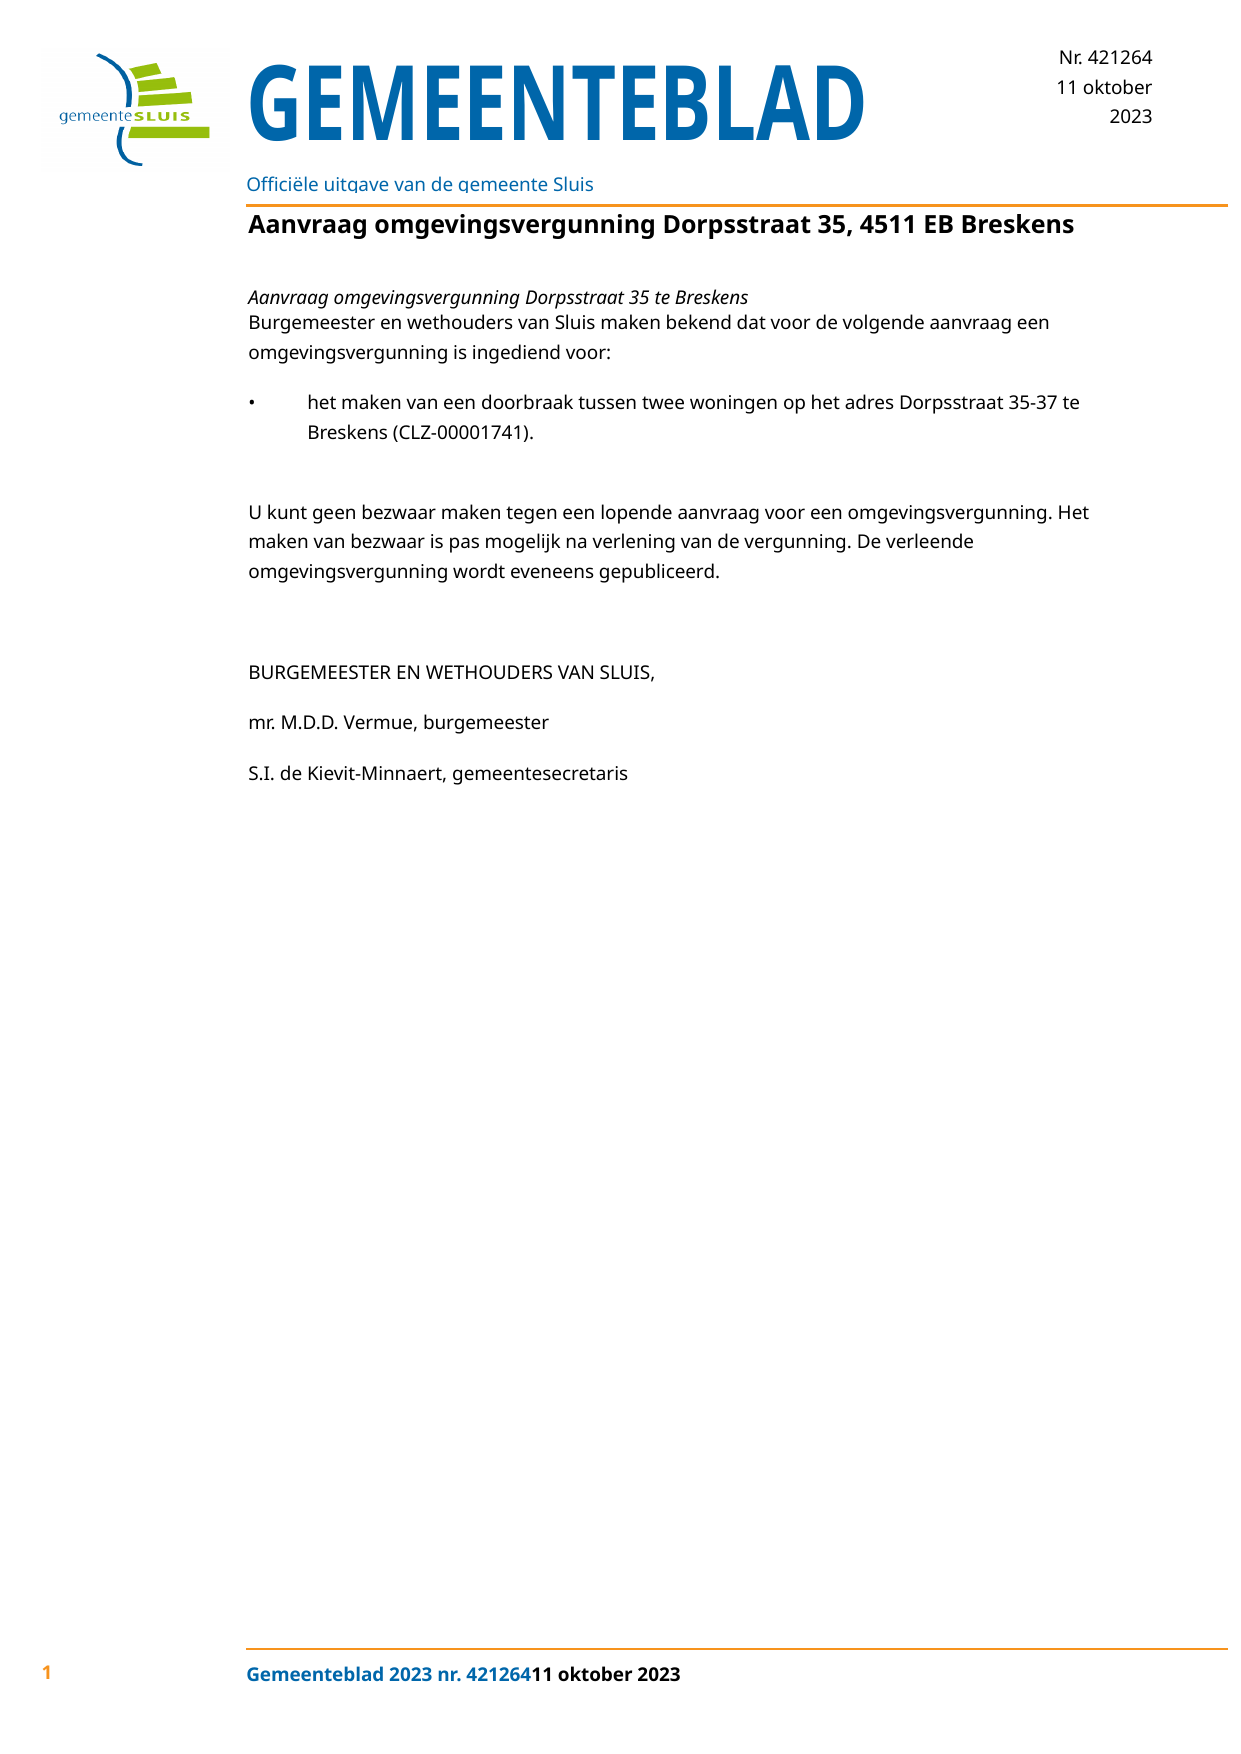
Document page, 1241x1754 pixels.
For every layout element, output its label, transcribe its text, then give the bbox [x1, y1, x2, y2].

text BURGEMEESTER EN WETHOUDERS VAN SLUIS, [248, 659, 1152, 685]
text Aanvraag omgevingsvergunning Dorpsstraat 35 te Breskens [248, 284, 1152, 309]
text mr. M.D.D. Vermue, burgemeester [248, 709, 1152, 735]
text S.I. de Kievit-Minnaert, gemeentesecretaris [248, 760, 1152, 786]
picture [41, 47, 231, 172]
text U kunt geen bezwaar maken tegen een lopende aanvraag voor een omgevingsvergunning. Het maken van bezwaar is pas mogelijk na verlening van de vergunning. De verleende omgevingsvergunning wordt eveneens gepubliceerd. [248, 499, 1152, 584]
list het maken van een doorbraak tussen twee woningen op het adres Dorpsstraat 35-37 te Breskens (CLZ-00001741). [248, 389, 1152, 445]
text Aanvraag omgevingsvergunning Dorpsstraat 35, 4511 EB Breskens [248, 207, 1152, 241]
text Burgemeester en wethouders van Sluis maken bekend dat voor de volgende aanvraag een omgevingsvergunning is ingediend voor: [248, 309, 1152, 365]
